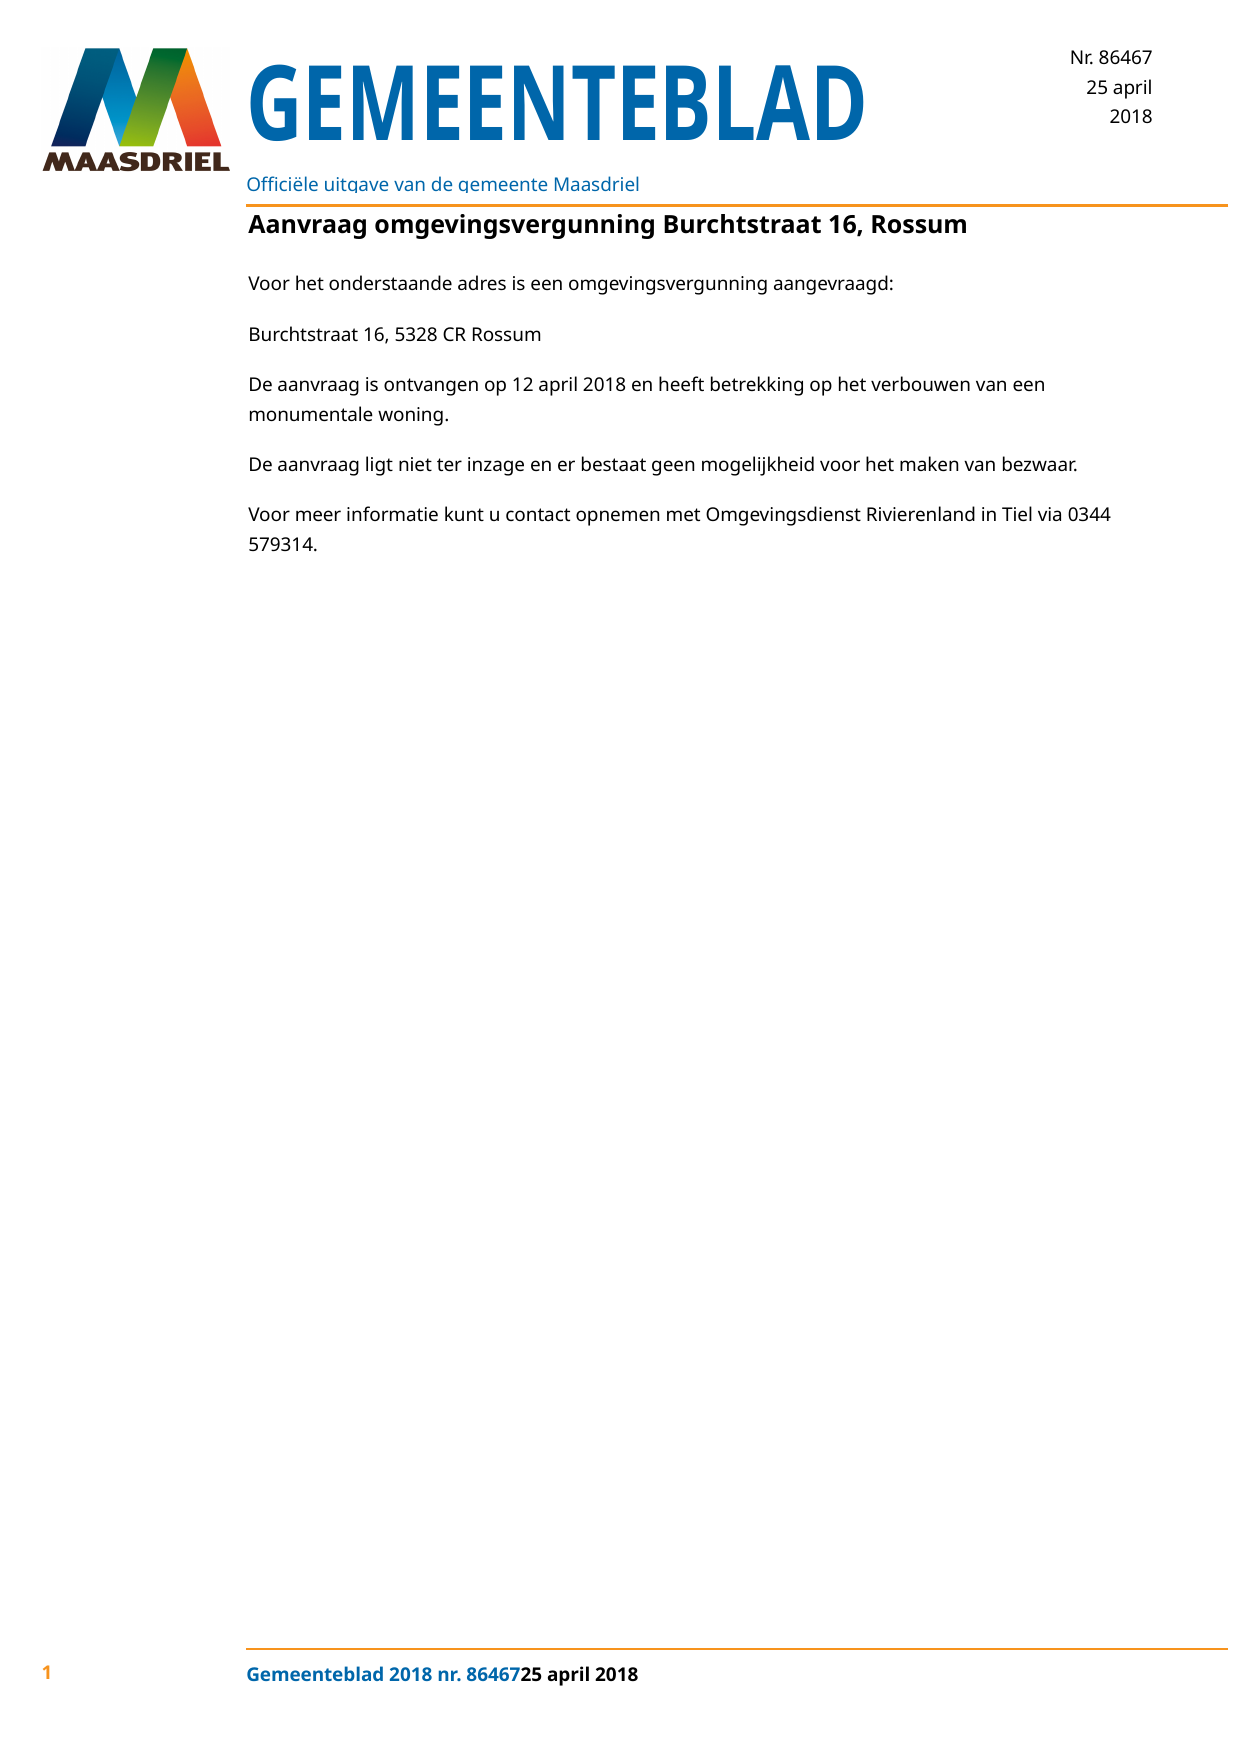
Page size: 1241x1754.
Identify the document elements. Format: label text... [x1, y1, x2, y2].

text Burchtstraat 16, 5328 CR Rossum [248, 321, 1152, 346]
text Aanvraag omgevingsvergunning Burchtstraat 16, Rossum [248, 207, 1152, 241]
picture [41, 47, 231, 172]
text De aanvraag ligt niet ter inzage en er bestaat geen mogelijkheid voor het maken van bezwaar. [248, 451, 1152, 477]
text De aanvraag is ontvangen op 12 april 2018 en heeft betrekking op het verbouwen van een monumentale woning. [248, 371, 1152, 426]
text Voor het onderstaande adres is een omgevingsvergunning aangevraagd: [248, 270, 1152, 296]
text Voor meer informatie kunt u contact opnemen met Omgevingsdienst Rivierenland in Tiel via 0344 579314. [248, 502, 1152, 557]
